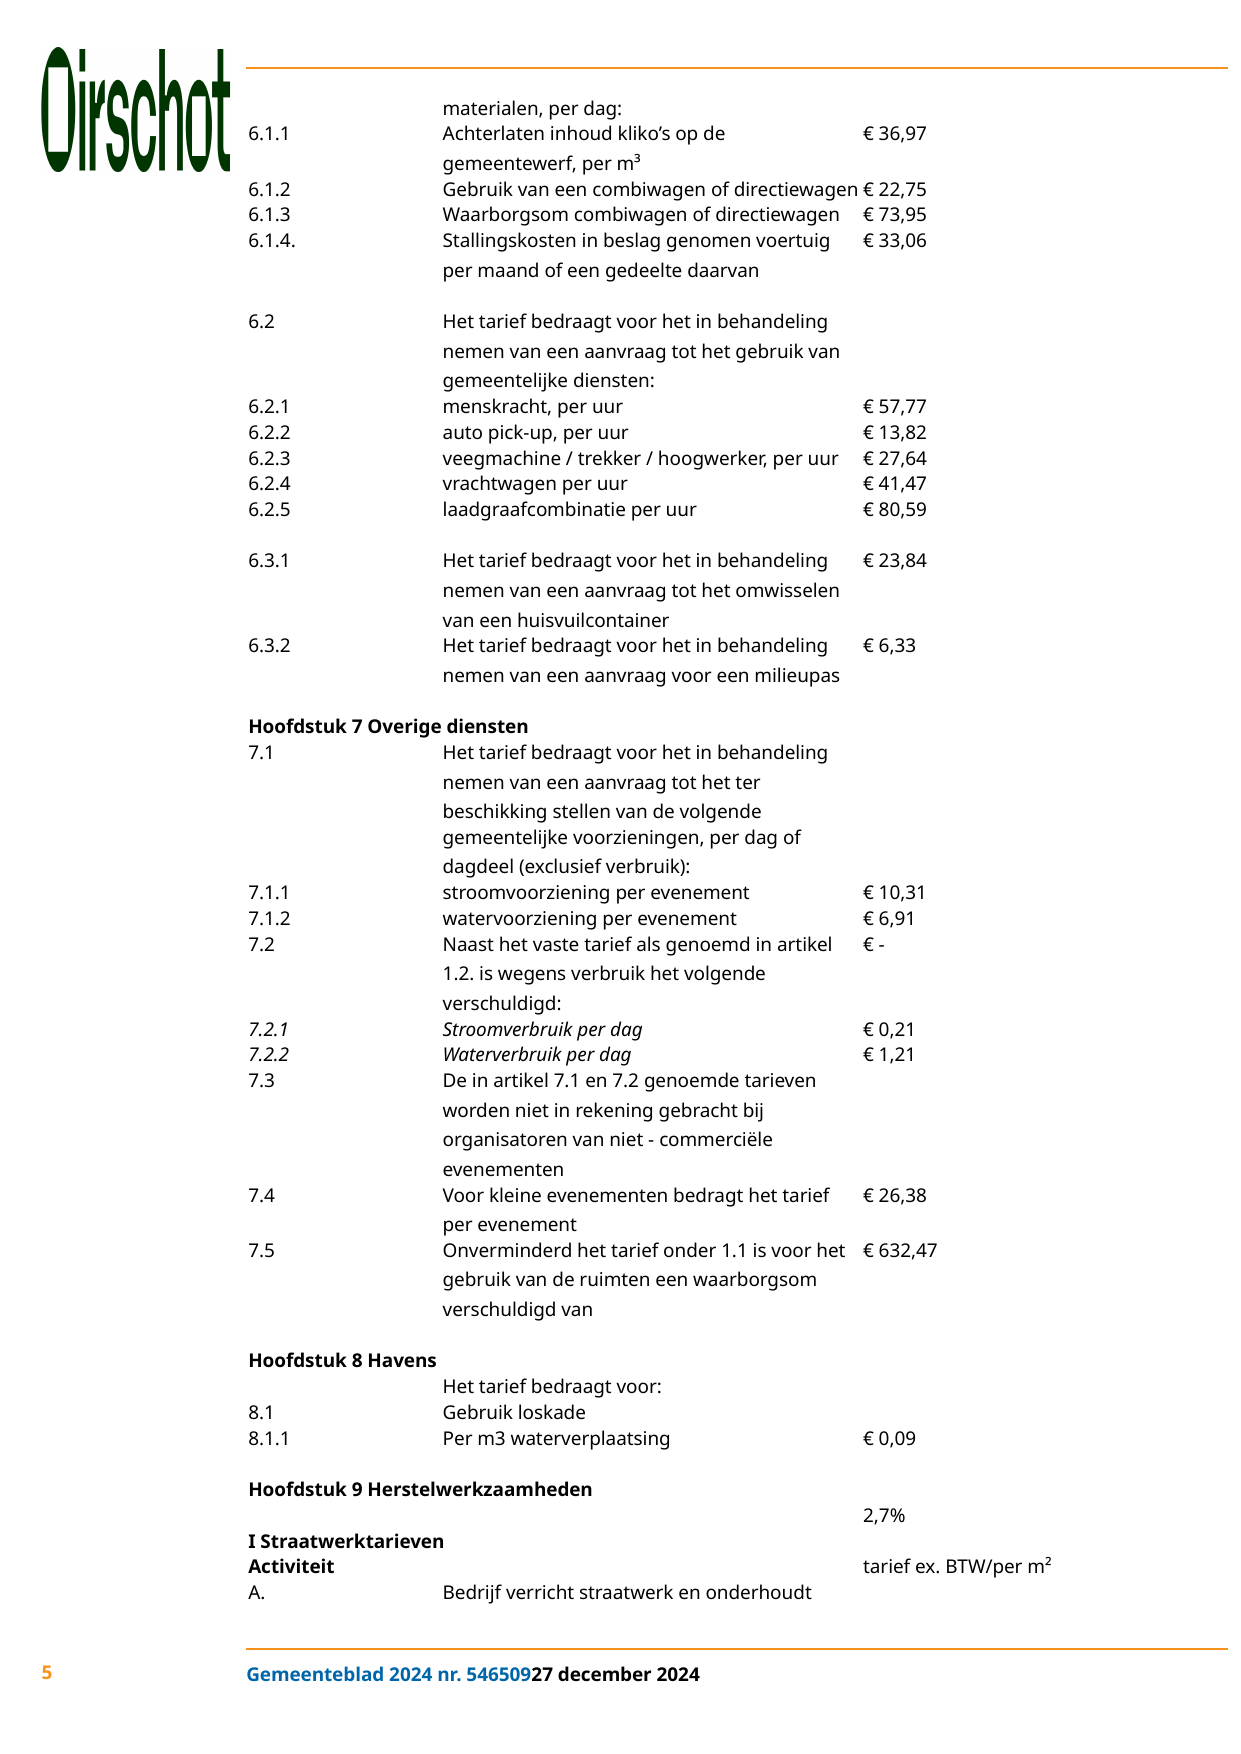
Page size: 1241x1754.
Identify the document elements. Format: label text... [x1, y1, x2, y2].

table_cell Waarborgsom combiwagen of directiewagen [443, 202, 863, 227]
table_cell menskracht, per uur [443, 393, 863, 419]
table_cell laadgraafcombinatie per uur [443, 496, 863, 522]
table_cell [443, 1322, 863, 1348]
table_cell [248, 688, 442, 713]
table_cell [443, 283, 863, 308]
table_cell [248, 1374, 442, 1399]
table_cell De in artikel 7.1 en 7.2 genoemde tarieven worden niet in rekening gebracht bij organisatoren van niet - commerciële evenementen [443, 1067, 863, 1182]
table_cell Achterlaten inhoud kliko’s op de gemeentewerf, per m³ [443, 121, 863, 176]
table_cell 8.1 [248, 1399, 442, 1425]
table_cell 6.1.2 [248, 176, 442, 202]
table_cell tarief ex. BTW/per m² [863, 1554, 1152, 1579]
table_cell € 632,47 [863, 1237, 1152, 1322]
table_cell [248, 824, 442, 879]
table_cell € - [863, 931, 1152, 1016]
table_cell [443, 1554, 863, 1579]
table_cell [863, 522, 1152, 548]
table_cell watervoorziening per evenement [443, 905, 863, 931]
table_cell Bedrijf verricht straatwerk en onderhoudt [443, 1579, 863, 1605]
table_cell € 73,95 [863, 202, 1152, 227]
table_cell 6.2.4 [248, 470, 442, 496]
table_cell [443, 1451, 863, 1476]
table_cell € 27,64 [863, 445, 1152, 470]
table_cell [443, 1502, 863, 1528]
table_cell 7.2.1 [248, 1016, 442, 1042]
table_cell vrachtwagen per uur [443, 470, 863, 496]
table_cell € 6,91 [863, 905, 1152, 931]
table_cell veegmachine / trekker / hoogwerker, per uur [443, 445, 863, 470]
table_cell Gebruik loskade [443, 1399, 863, 1425]
table_cell Voor kleine evenementen bedragt het tarief per evenement [443, 1182, 863, 1237]
table_cell 2,7% [863, 1502, 1152, 1528]
table_cell [863, 1451, 1152, 1476]
table_cell Het tarief bedraagt voor het in behandeling nemen van een aanvraag tot het ter beschikking stellen van de volgende [443, 739, 863, 824]
table_cell € 36,97 [863, 121, 1152, 176]
table_cell € 13,82 [863, 419, 1152, 445]
table_cell Naast het vaste tarief als genoemd in artikel 1.2. is wegens verbruik het volgende verschuldigd: [443, 931, 863, 1016]
table_cell € 80,59 [863, 496, 1152, 522]
table_cell Per m3 waterverplaatsing [443, 1425, 863, 1451]
table_cell Hoofdstuk 9 Herstelwerkzaamheden [248, 1476, 863, 1502]
table_cell 6.1.4. [248, 227, 442, 283]
table_cell [863, 739, 1152, 824]
table_cell [863, 714, 1152, 739]
table_cell 6.2 [248, 308, 442, 393]
table_cell Activiteit [248, 1554, 442, 1579]
table_cell Stroomverbruik per dag [443, 1016, 863, 1042]
table_cell € 26,38 [863, 1182, 1152, 1237]
table_cell 7.4 [248, 1182, 442, 1237]
table_cell [863, 824, 1152, 879]
table_cell [248, 1451, 442, 1476]
table_cell € 23,84 [863, 548, 1152, 632]
table_cell Het tarief bedraagt voor het in behandeling nemen van een aanvraag tot het omwisselen van een huisvuilcontainer [443, 548, 863, 632]
picture [41, 47, 231, 172]
table_cell [863, 1322, 1152, 1348]
table_cell € 57,77 [863, 393, 1152, 419]
table_cell € 0,21 [863, 1016, 1152, 1042]
table_cell Hoofdstuk 8 Havens [248, 1348, 863, 1373]
table_cell Het tarief bedraagt voor het in behandeling nemen van een aanvraag voor een milieupas [443, 633, 863, 688]
table_cell 7.2.2 [248, 1042, 442, 1067]
table_cell [863, 1348, 1152, 1373]
table_cell 7.2 [248, 931, 442, 1016]
table_cell € 0,09 [863, 1425, 1152, 1451]
table_cell [863, 308, 1152, 393]
table_cell 7.1.2 [248, 905, 442, 931]
table_cell Onverminderd het tarief onder 1.1 is voor het gebruik van de ruimten een waarborgsom verschuldigd van [443, 1237, 863, 1322]
table_cell € 1,21 [863, 1042, 1152, 1067]
table_cell Hoofdstuk 7 Overige diensten [248, 714, 863, 739]
table_cell 6.1.3 [248, 202, 442, 227]
table_cell € 33,06 [863, 227, 1152, 283]
table_cell € 41,47 [863, 470, 1152, 496]
table_cell 7.5 [248, 1237, 442, 1322]
table_cell 7.1 [248, 739, 442, 824]
table_cell 6.3.2 [248, 633, 442, 688]
table_cell Waterverbruik per dag [443, 1042, 863, 1067]
table_cell [248, 1322, 442, 1348]
table_cell 6.1.1 [248, 121, 442, 176]
table_cell 6.2.1 [248, 393, 442, 419]
table_cell 6.2.2 [248, 419, 442, 445]
table_cell Het tarief bedraagt voor het in behandeling nemen van een aanvraag tot het gebruik van gemeentelijke diensten: [443, 308, 863, 393]
table_cell I Straatwerktarieven [248, 1528, 863, 1553]
table_cell [863, 95, 1152, 121]
table_cell 7.3 [248, 1067, 442, 1182]
table_cell stroomvoorziening per evenement [443, 880, 863, 905]
table_cell [863, 1476, 1152, 1502]
table_cell Gebruik van een combiwagen of directiewagen [443, 176, 863, 202]
table_cell € 10,31 [863, 880, 1152, 905]
table_cell [443, 688, 863, 713]
table_cell [248, 283, 442, 308]
table_cell [863, 688, 1152, 713]
table_cell 8.1.1 [248, 1425, 442, 1451]
table_cell A. [248, 1579, 442, 1605]
table_cell [863, 283, 1152, 308]
table_cell 7.1.1 [248, 880, 442, 905]
table_cell € 6,33 [863, 633, 1152, 688]
table_cell Stallingskosten in beslag genomen voertuig per maand of een gedeelte daarvan [443, 227, 863, 283]
table_cell [863, 1067, 1152, 1182]
table_cell gemeentelijke voorzieningen, per dag of dagdeel (exclusief verbruik): [443, 824, 863, 879]
table_cell 6.2.3 [248, 445, 442, 470]
table_cell 6.2.5 [248, 496, 442, 522]
table_cell [443, 522, 863, 548]
table_cell [248, 1502, 442, 1528]
table_cell [863, 1399, 1152, 1425]
table_cell [248, 522, 442, 548]
table_cell 6.3.1 [248, 548, 442, 632]
table_cell materialen, per dag: [443, 95, 863, 121]
table_cell [863, 1528, 1152, 1553]
table_cell Het tarief bedraagt voor: [443, 1374, 863, 1399]
table_cell [863, 1579, 1152, 1605]
table_cell [863, 1374, 1152, 1399]
table_cell € 22,75 [863, 176, 1152, 202]
table_cell auto pick-up, per uur [443, 419, 863, 445]
table_cell [248, 95, 442, 121]
